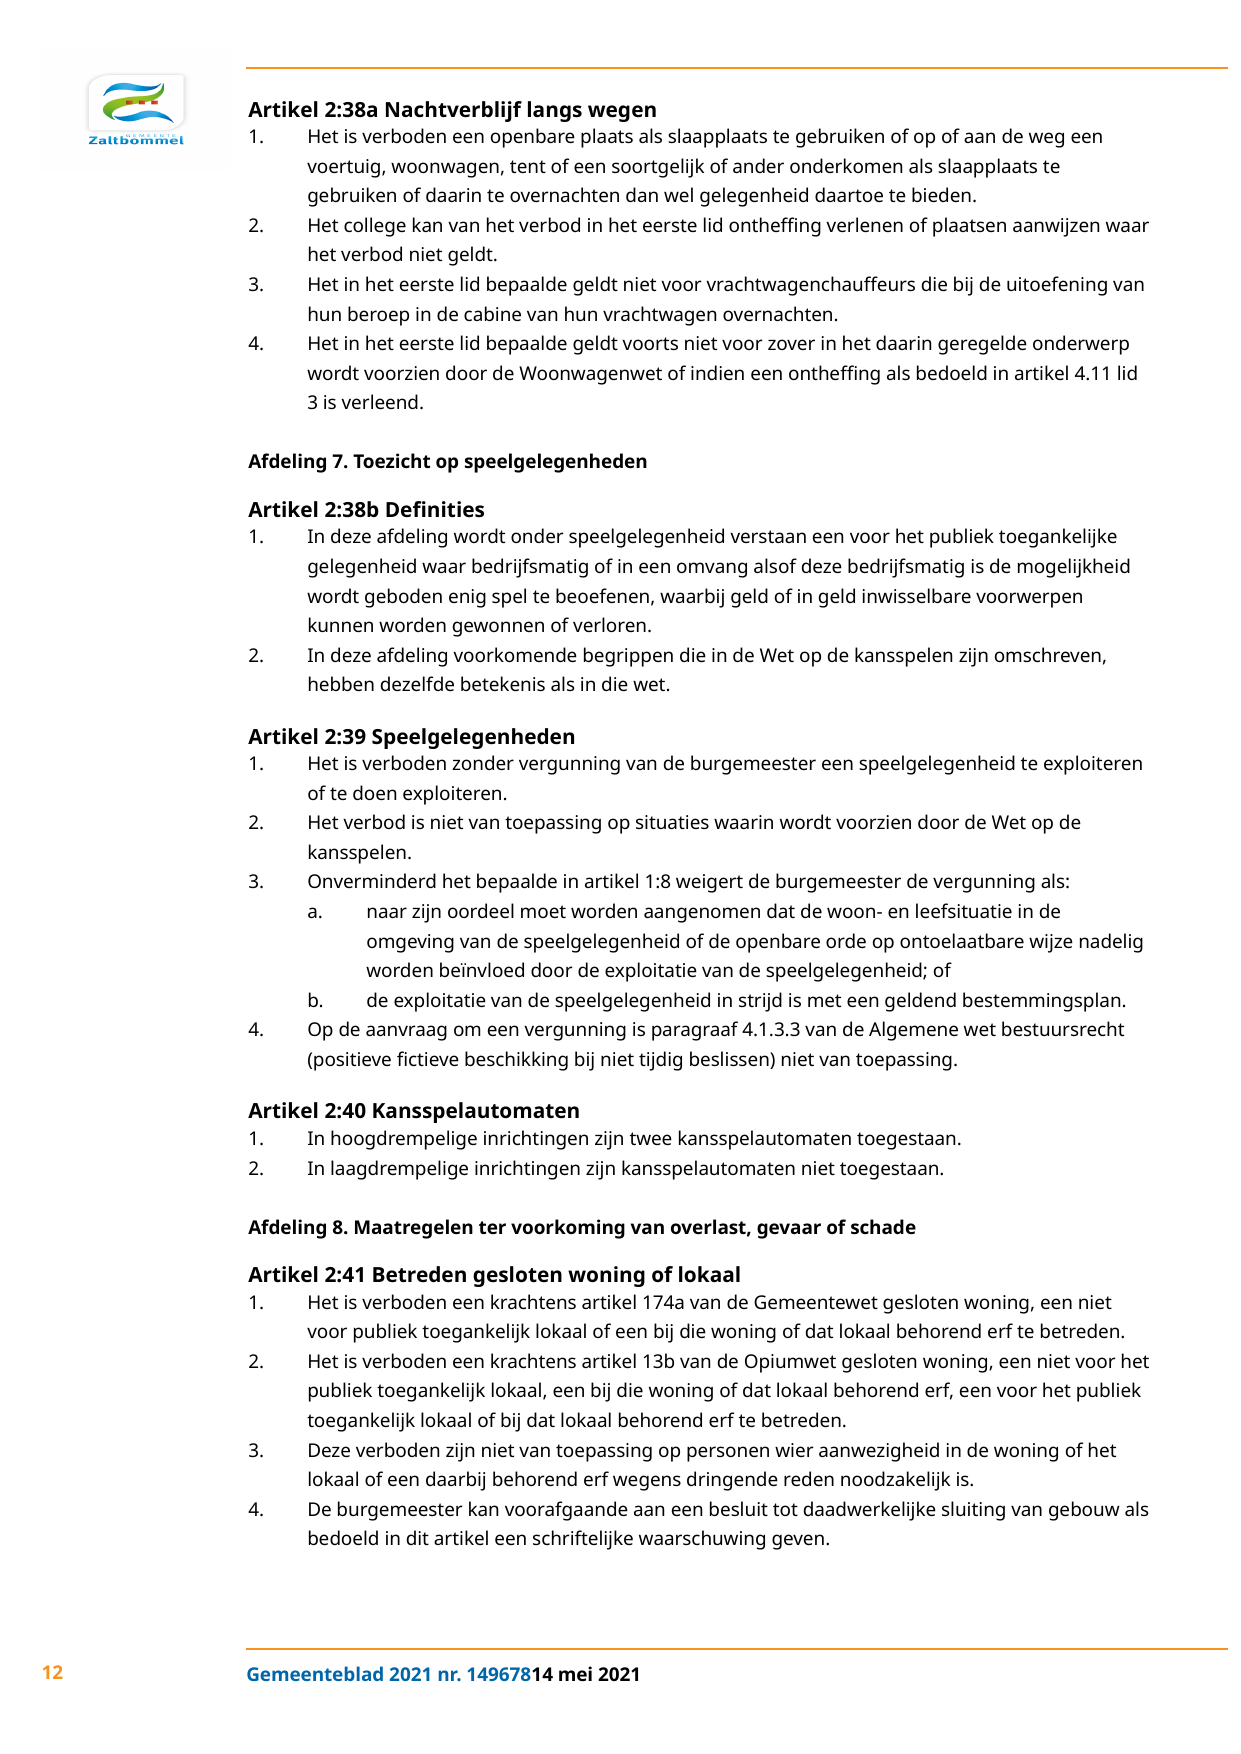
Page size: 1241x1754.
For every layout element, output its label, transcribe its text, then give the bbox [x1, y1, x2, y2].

text Artikel 2:38a Nachtverblijf langs wegen [248, 95, 1152, 123]
list Op de aanvraag om een vergunning is paragraaf 4.1.3.3 van de Algemene wet bestuursrecht (positieve fictieve beschikking bij niet tijdig beslissen) niet van toepassing. [248, 1017, 1152, 1072]
list In laagdrempelige inrichtingen zijn kansspelautomaten niet toegestaan. [248, 1155, 1152, 1180]
list In hoogdrempelige inrichtingen zijn twee kansspelautomaten toegestaan. [248, 1125, 1152, 1151]
list de exploitatie van de speelgelegenheid in strijd is met een geldend bestemmingsplan. [307, 987, 1152, 1013]
text Afdeling 7. Toezicht op speelgelegenheden [248, 449, 1152, 474]
list Het college kan van het verbod in het eerste lid ontheffing verlenen of plaatsen aanwijzen waar het verbod niet geldt. [248, 212, 1152, 267]
picture [41, 47, 231, 172]
list Het is verboden een openbare plaats als slaapplaats te gebruiken of op of aan de weg een voertuig, woonwagen, tent of een soortgelijk of ander onderkomen als slaapplaats te gebruiken of daarin te overnachten dan wel gelegenheid daartoe te bieden. [248, 123, 1152, 208]
list Het is verboden een krachtens artikel 13b van de Opiumwet gesloten woning, een niet voor het publiek toegankelijk lokaal, een bij die woning of dat lokaal behorend erf, een voor het publiek toegankelijk lokaal of bij dat lokaal behorend erf te betreden. [248, 1348, 1152, 1433]
list Het in het eerste lid bepaalde geldt voorts niet voor zover in het daarin geregelde onderwerp wordt voorzien door de Woonwagenwet of indien een ontheffing als bedoeld in artikel 4.11 lid 3 is verleend. [248, 330, 1152, 415]
list In deze afdeling wordt onder speelgelegenheid verstaan een voor het publiek toegankelijke gelegenheid waar bedrijfsmatig of in een omvang alsof deze bedrijfsmatig is de mogelijkheid wordt geboden enig spel te beoefenen, waarbij geld of in geld inwisselbare voorwerpen kunnen worden gewonnen of verloren. [248, 524, 1152, 638]
list In deze afdeling voorkomende begrippen die in de Wet op de kansspelen zijn omschreven, hebben dezelfde betekenis als in die wet. [248, 642, 1152, 697]
text Artikel 2:40 Kansspelautomaten [248, 1097, 1152, 1125]
list De burgemeester kan voorafgaande aan een besluit tot daadwerkelijke sluiting van gebouw als bedoeld in dit artikel een schriftelijke waarschuwing geven. [248, 1496, 1152, 1551]
list Deze verboden zijn niet van toepassing op personen wier aanwezigheid in de woning of het lokaal of een daarbij behorend erf wegens dringende reden noodzakelijk is. [248, 1437, 1152, 1492]
list Het is verboden een krachtens artikel 174a van de Gemeentewet gesloten woning, een niet voor publiek toegankelijk lokaal of een bij die woning of dat lokaal behorend erf te betreden. [248, 1289, 1152, 1344]
text Artikel 2:39 Speelgelegenheden [248, 722, 1152, 750]
text Afdeling 8. Maatregelen ter voorkoming van overlast, gevaar of schade [248, 1214, 1152, 1239]
list naar zijn oordeel moet worden aangenomen dat de woon- en leefsituatie in de omgeving van de speelgelegenheid of de openbare orde op ontoelaatbare wijze nadelig worden beïnvloed door de exploitatie van de speelgelegenheid; of [307, 898, 1152, 983]
text Artikel 2:41 Betreden gesloten woning of lokaal [248, 1260, 1152, 1289]
text Artikel 2:38b Definities [248, 495, 1152, 524]
list Het in het eerste lid bepaalde geldt niet voor vrachtwagenchauffeurs die bij de uitoefening van hun beroep in de cabine van hun vrachtwagen overnachten. [248, 271, 1152, 326]
list Het is verboden zonder vergunning van de burgemeester een speelgelegenheid te exploiteren of te doen exploiteren. [248, 750, 1152, 806]
list Het verbod is niet van toepassing op situaties waarin wordt voorzien door de Wet op de kansspelen. [248, 809, 1152, 865]
list Onverminderd het bepaalde in artikel 1:8 weigert de burgemeester de vergunning als: [248, 869, 1152, 894]
